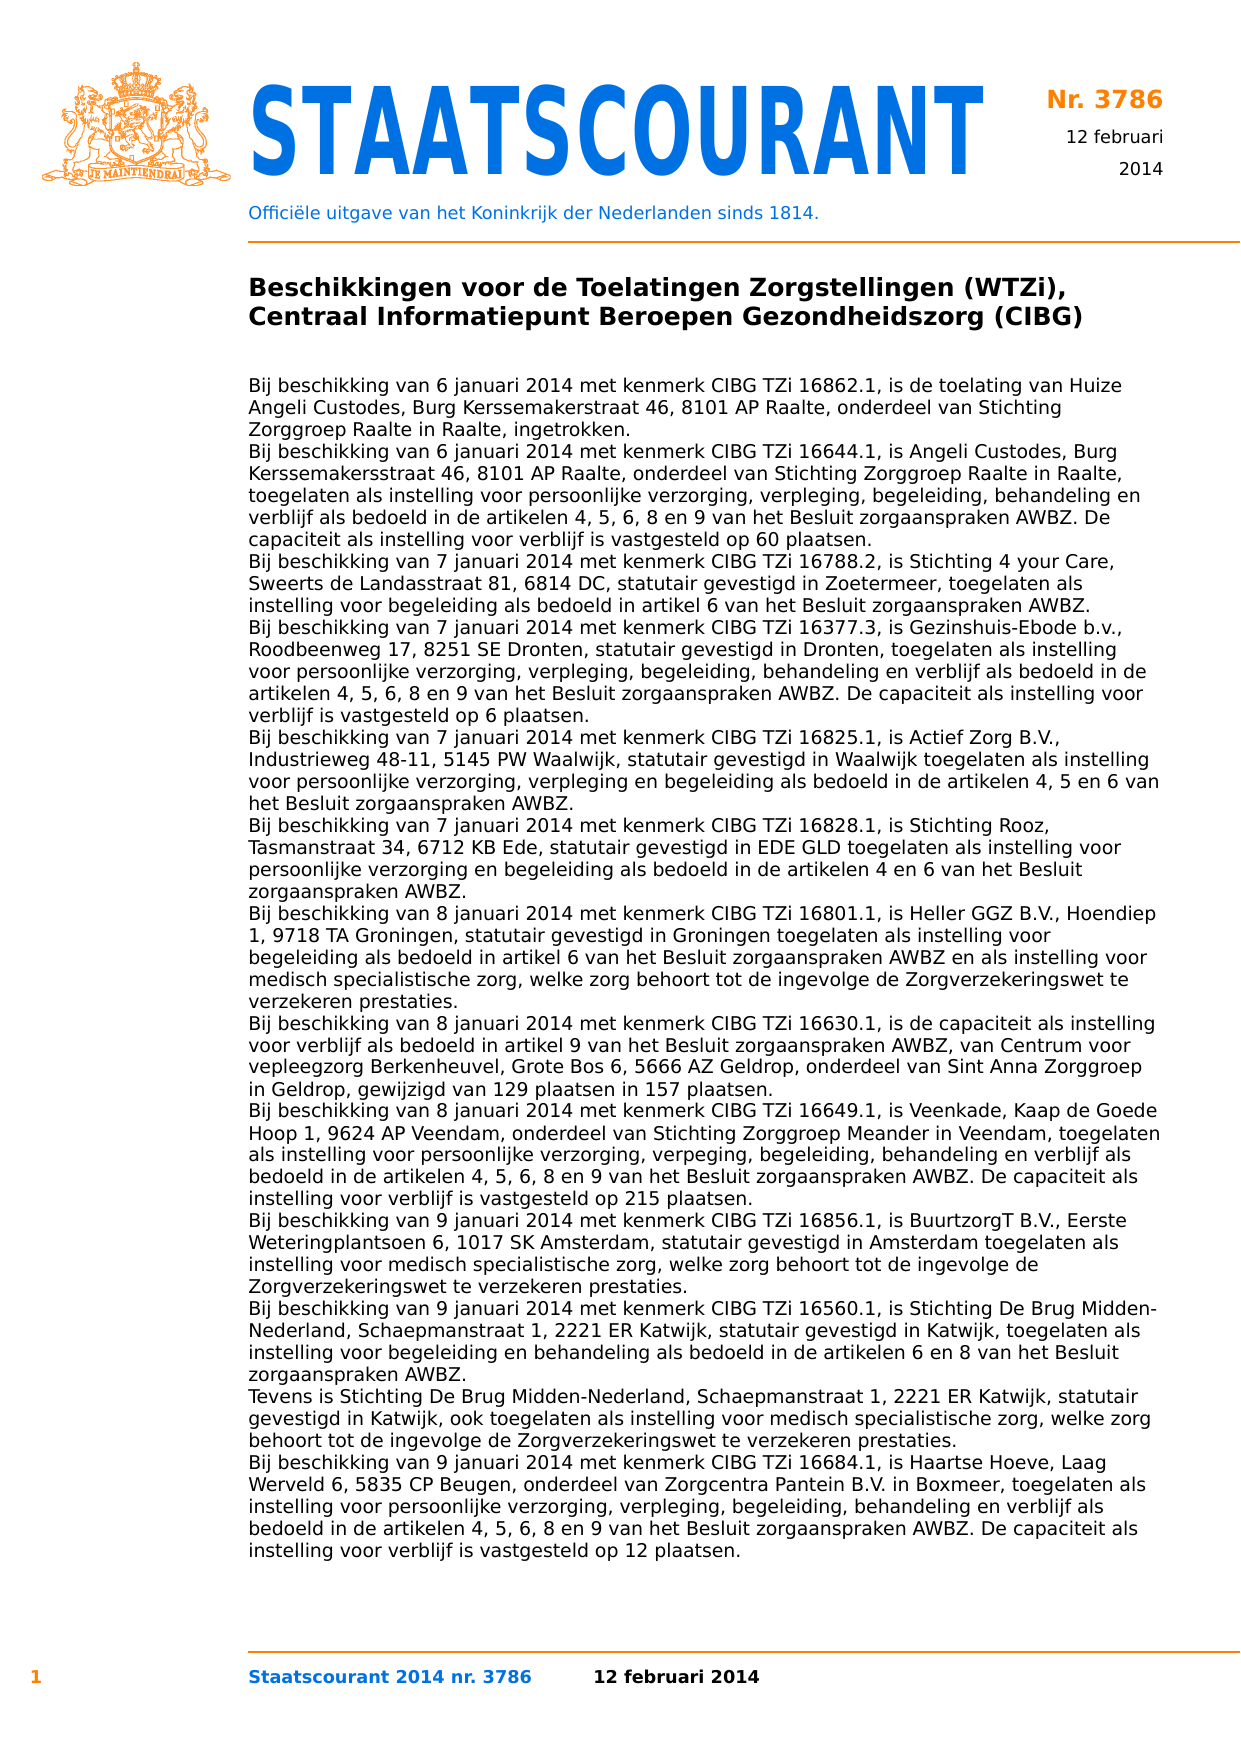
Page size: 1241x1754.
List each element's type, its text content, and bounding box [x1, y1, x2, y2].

text Bij beschikking van 6 januari 2014 met kenmerk CIBG TZi 16862.1, is de toelating van Huize Angeli Custodes, Burg Kerssemakerstraat 46, 8101 AP Raalte, onderdeel van Stichting Zorggroep Raalte in Raalte, ingetrokken. [248, 375, 1163, 441]
table_cell Officiële uitgave van het Koninkrijk der Nederlanden sinds 1814. [248, 203, 1240, 241]
table_header Nr. 3786 [998, 62, 1240, 121]
text Bij beschikking van 8 januari 2014 met kenmerk CIBG TZi 16649.1, is Veenkade, Kaap de Goede Hoop 1, 9624 AP Veendam, onderdeel van Stichting Zorggroep Meander in Veendam, toegelaten als instelling voor persoonlijke verzorging, verpeging, begeleiding, behandeling en verblijf als bedoeld in de artikelen 4, 5, 6, 8 en 9 van het Besluit zorgaanspraken AWBZ. De capaciteit als instelling voor verblijf is vastgesteld op 215 plaatsen. [248, 1100, 1163, 1210]
text Bij beschikking van 8 januari 2014 met kenmerk CIBG TZi 16630.1, is de capaciteit als instelling voor verblijf als bedoeld in artikel 9 van het Besluit zorgaanspraken AWBZ, van Centrum voor vepleegzorg Berkenheuvel, Grote Bos 6, 5666 AZ Geldrop, onderdeel van Sint Anna Zorggroep in Geldrop, gewijzigd van 129 plaatsen in 157 plaatsen. [248, 1012, 1163, 1100]
text Bij beschikking van 8 januari 2014 met kenmerk CIBG TZi 16801.1, is Heller GGZ B.V., Hoendiep 1, 9718 TA Groningen, statutair gevestigd in Groningen toegelaten als instelling voor begeleiding als bedoeld in artikel 6 van het Besluit zorgaanspraken AWBZ en als instelling voor medisch specialistische zorg, welke zorg behoort tot de ingevolge de Zorgverzekeringswet te verzekeren prestaties. [248, 903, 1163, 1012]
table_header STAATSCOURANT [248, 62, 998, 203]
text Bij beschikking van 6 januari 2014 met kenmerk CIBG TZi 16644.1, is Angeli Custodes, Burg Kerssemakersstraat 46, 8101 AP Raalte, onderdeel van Stichting Zorggroep Raalte in Raalte, toegelaten als instelling voor persoonlijke verzorging, verpleging, begeleiding, behandeling en verblijf als bedoeld in de artikelen 4, 5, 6, 8 en 9 van het Besluit zorgaanspraken AWBZ. De capaciteit als instelling voor verblijf is vastgesteld op 60 plaatsen. [248, 441, 1163, 551]
text Bij beschikking van 9 januari 2014 met kenmerk CIBG TZi 16684.1, is Haartse Hoeve, Laag Werveld 6, 5835 CP Beugen, onderdeel van Zorgcentra Pantein B.V. in Boxmeer, toegelaten als instelling voor persoonlijke verzorging, verpleging, begeleiding, behandeling en verblijf als bedoeld in de artikelen 4, 5, 6, 8 en 9 van het Besluit zorgaanspraken AWBZ. De capaciteit als instelling voor verblijf is vastgesteld op 12 plaatsen. [248, 1452, 1163, 1562]
table_header [25, 62, 248, 241]
text Bij beschikking van 7 januari 2014 met kenmerk CIBG TZi 16828.1, is Stichting Rooz, Tasmanstraat 34, 6712 KB Ede, statutair gevestigd in EDE GLD toegelaten als instelling voor persoonlijke verzorging en begeleiding als bedoeld in de artikelen 4 en 6 van het Besluit zorgaanspraken AWBZ. [248, 815, 1163, 903]
table_cell 2014 [998, 153, 1240, 203]
text Bij beschikking van 7 januari 2014 met kenmerk CIBG TZi 16377.3, is Gezinshuis-Ebode b.v., Roodbeenweg 17, 8251 SE Dronten, statutair gevestigd in Dronten, toegelaten als instelling voor persoonlijke verzorging, verpleging, begeleiding, behandeling en verblijf als bedoeld in de artikelen 4, 5, 6, 8 en 9 van het Besluit zorgaanspraken AWBZ. De capaciteit als instelling voor verblijf is vastgesteld op 6 plaatsen. [248, 617, 1163, 727]
subtitle Beschikkingen voor de Toelatingen Zorgstellingen (WTZi), Centraal Informatiepunt Beroepen Gezondheidszorg (CIBG) [248, 273, 1163, 331]
text Bij beschikking van 9 januari 2014 met kenmerk CIBG TZi 16560.1, is Stichting De Brug Midden-Nederland, Schaepmanstraat 1, 2221 ER Katwijk, statutair gevestigd in Katwijk, toegelaten als instelling voor begeleiding en behandeling als bedoeld in de artikelen 6 en 8 van het Besluit zorgaanspraken AWBZ. [248, 1298, 1163, 1386]
text Tevens is Stichting De Brug Midden-Nederland, Schaepmanstraat 1, 2221 ER Katwijk, statutair gevestigd in Katwijk, ook toegelaten als instelling voor medisch specialistische zorg, welke zorg behoort tot de ingevolge de Zorgverzekeringswet te verzekeren prestaties. [248, 1386, 1163, 1452]
picture [41, 62, 231, 186]
table_cell 12 februari [998, 121, 1240, 153]
text Bij beschikking van 9 januari 2014 met kenmerk CIBG TZi 16856.1, is BuurtzorgT B.V., Eerste Weteringplantsoen 6, 1017 SK Amsterdam, statutair gevestigd in Amsterdam toegelaten als instelling voor medisch specialistische zorg, welke zorg behoort tot de ingevolge de Zorgverzekeringswet te verzekeren prestaties. [248, 1210, 1163, 1298]
text Bij beschikking van 7 januari 2014 met kenmerk CIBG TZi 16825.1, is Actief Zorg B.V., Industrieweg 48-11, 5145 PW Waalwijk, statutair gevestigd in Waalwijk toegelaten als instelling voor persoonlijke verzorging, verpleging en begeleiding als bedoeld in de artikelen 4, 5 en 6 van het Besluit zorgaanspraken AWBZ. [248, 727, 1163, 815]
text Bij beschikking van 7 januari 2014 met kenmerk CIBG TZi 16788.2, is Stichting 4 your Care, Sweerts de Landasstraat 81, 6814 DC, statutair gevestigd in Zoetermeer, toegelaten als instelling voor begeleiding als bedoeld in artikel 6 van het Besluit zorgaanspraken AWBZ. [248, 551, 1163, 617]
